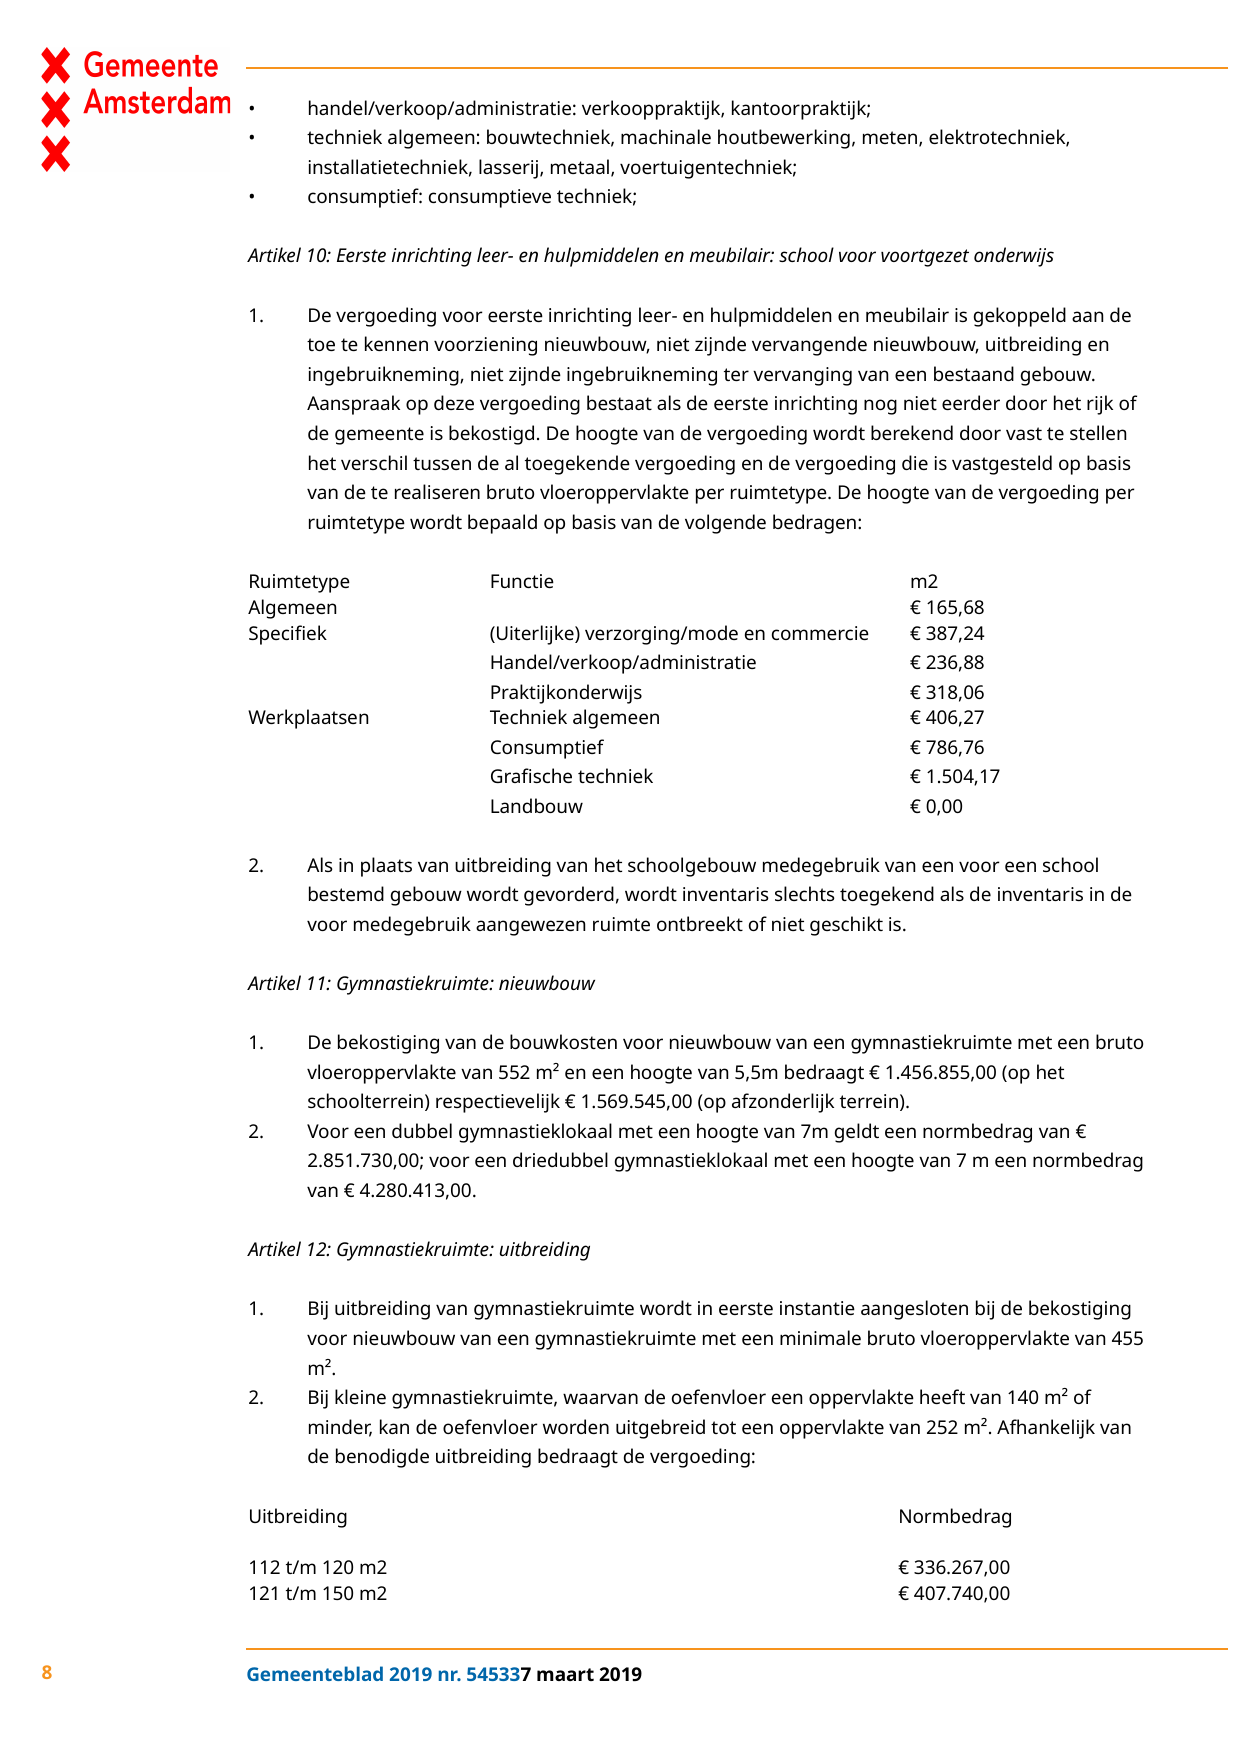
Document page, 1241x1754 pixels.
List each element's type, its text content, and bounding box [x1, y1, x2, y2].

table_cell Specifiek [248, 620, 489, 704]
table_cell € 165,68 [910, 594, 1152, 620]
table_header Ruimtetype [248, 568, 489, 594]
table_header Functie [490, 568, 910, 594]
list De bekostiging van de bouwkosten voor nieuwbouw van een gymnastiekruimte met een bruto vloeroppervlakte van 552 m² en een hoogte van 5,5m bedraagt € 1.456.855,00 (op het schoolterrein) respectievelijk € 1.569.545,00 (op afzonderlijk terrein). [248, 1029, 1152, 1114]
table_cell Werkplaatsen [248, 705, 489, 819]
table_cell € 406,27 € 786,76 € 1.504,17 € 0,00 [910, 705, 1152, 819]
list handel/verkoop/administratie: verkooppraktijk, kantoorpraktijk; [248, 95, 1152, 121]
text Artikel 11: Gymnastiekruimte: nieuwbouw [248, 970, 1152, 996]
text Artikel 12: Gymnastiekruimte: uitbreiding [248, 1236, 1152, 1262]
table_header Uitbreiding [248, 1503, 898, 1528]
table_cell € 336.267,00 [898, 1554, 1152, 1580]
table_cell Algemeen [248, 594, 489, 620]
list Voor een dubbel gymnastieklokaal met een hoogte van 7m geldt een normbedrag van € 2.851.730,00; voor een driedubbel gymnastieklokaal met een hoogte van 7 m een normbedrag van € 4.280.413,00. [248, 1118, 1152, 1203]
table_cell 121 t/m 150 m2 [248, 1580, 898, 1606]
list techniek algemeen: bouwtechniek, machinale houtbewerking, meten, elektrotechniek, installatietechniek, lasserij, metaal, voertuigentechniek; [248, 124, 1152, 180]
table_header m2 [910, 568, 1152, 594]
list Bij uitbreiding van gymnastiekruimte wordt in eerste instantie aangesloten bij de bekostiging voor nieuwbouw van een gymnastiekruimte met een minimale bruto vloeroppervlakte van 455 m². [248, 1296, 1152, 1381]
table_cell (Uiterlijke) verzorging/mode en commercie Handel/verkoop/administratie Praktijkonderwijs [490, 620, 910, 704]
table_cell € 407.740,00 [898, 1580, 1152, 1606]
table_header Normbedrag [898, 1503, 1152, 1528]
list Bij kleine gymnastiekruimte, waarvan de oefenvloer een oppervlakte heeft van 140 m² of minder, kan de oefenvloer worden uitgebreid tot een oppervlakte van 252 m². Afhankelijk van de benodigde uitbreiding bedraagt de vergoeding: [248, 1384, 1152, 1469]
table_cell 112 t/m 120 m2 [248, 1554, 898, 1580]
text Artikel 10: Eerste inrichting leer- en hulpmiddelen en meubilair: school voor voortgezet onderwijs [248, 243, 1152, 268]
table_cell € 387,24 € 236,88 € 318,06 [910, 620, 1152, 704]
table_cell [248, 1529, 898, 1554]
table_cell [898, 1529, 1152, 1554]
table_cell [490, 594, 910, 620]
list Als in plaats van uitbreiding van het schoolgebouw medegebruik van een voor een school bestemd gebouw wordt gevorderd, wordt inventaris slechts toegekend als de inventaris in de voor medegebruik aangewezen ruimte ontbreekt of niet geschikt is. [248, 852, 1152, 937]
table_cell Techniek algemeen Consumptief Grafische techniek Landbouw [490, 705, 910, 819]
list De vergoeding voor eerste inrichting leer- en hulpmiddelen en meubilair is gekoppeld aan de toe te kennen voorziening nieuwbouw, niet zijnde vervangende nieuwbouw, uitbreiding en ingebruikneming, niet zijnde ingebruikneming ter vervanging van een bestaand gebouw. Aanspraak op deze vergoeding bestaat als de eerste inrichting nog niet eerder door het rijk of de gemeente is bekostigd. De hoogte van de vergoeding wordt berekend door vast te stellen het verschil tussen de al toegekende vergoeding en de vergoeding die is vastgesteld op basis van de te realiseren bruto vloeroppervlakte per ruimtetype. De hoogte van de vergoeding per ruimtetype wordt bepaald op basis van de volgende bedragen: [248, 302, 1152, 535]
picture [41, 47, 231, 172]
list consumptief: consumptieve techniek; [248, 183, 1152, 209]
